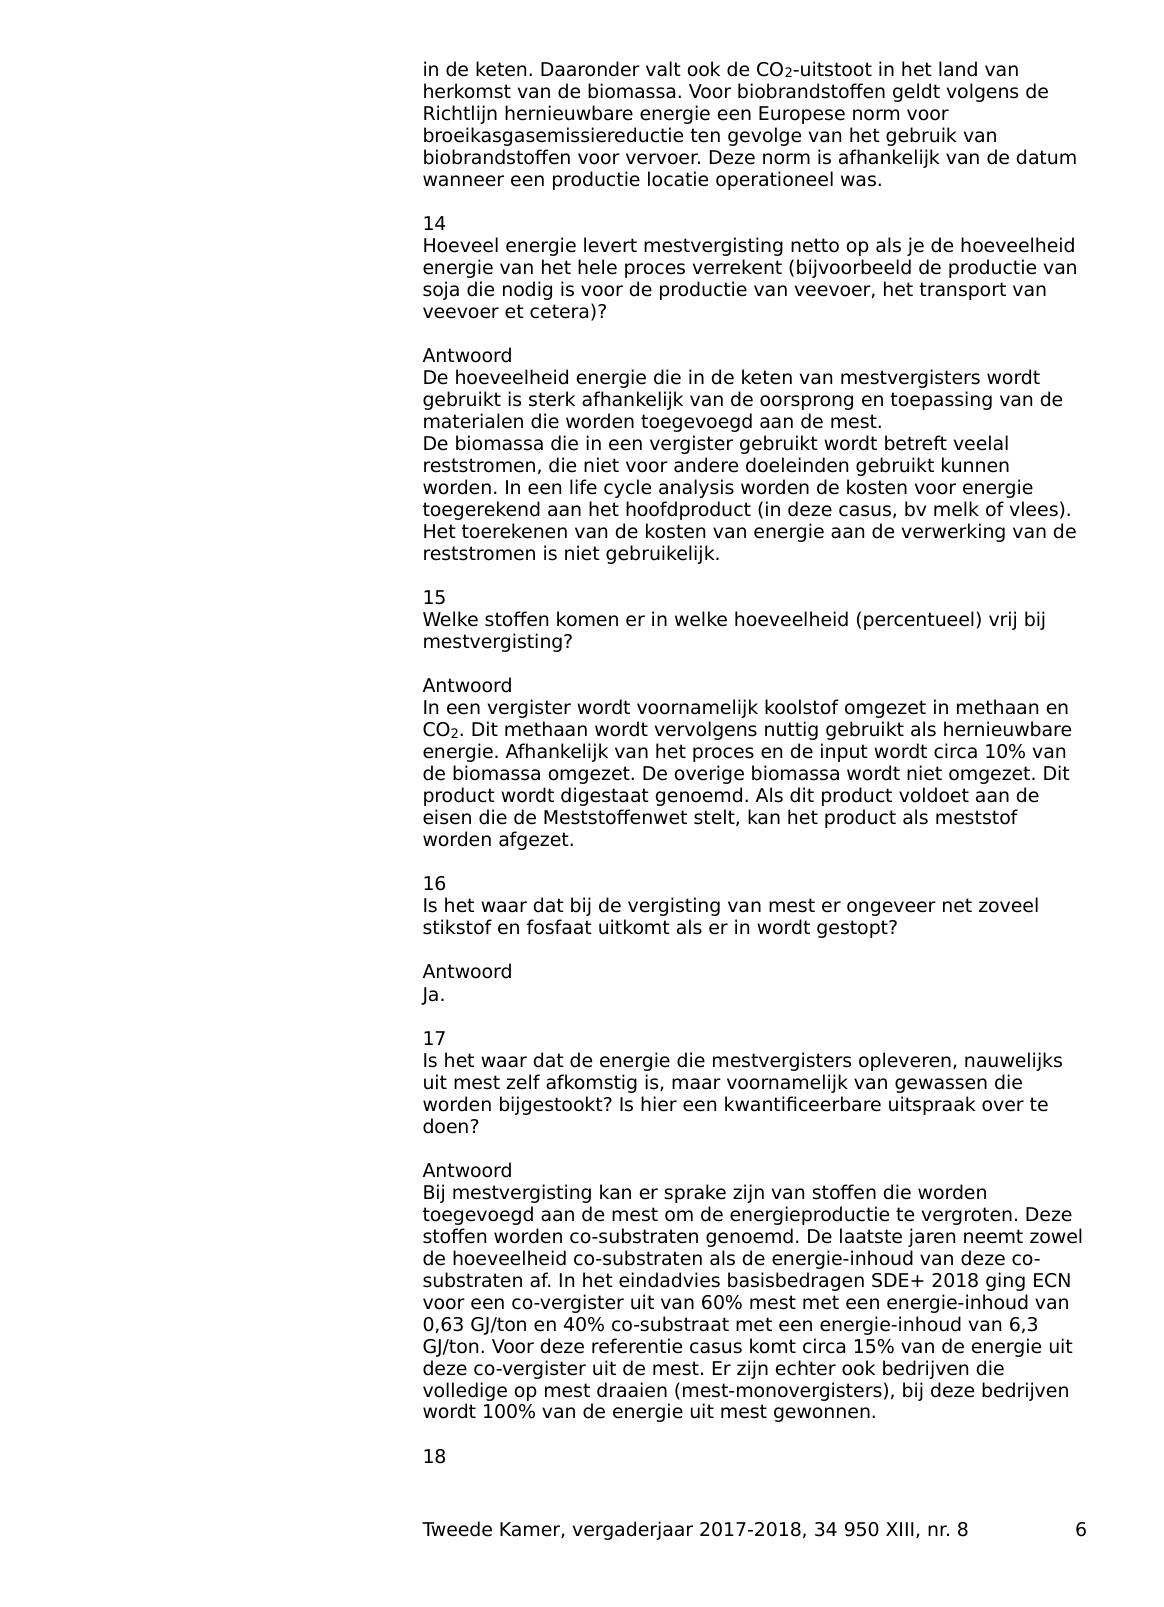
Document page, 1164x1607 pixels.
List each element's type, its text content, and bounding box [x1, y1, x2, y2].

text Hoeveel energie levert mestvergisting netto op als je de hoeveelheid energie van het hele proces verrekent (bijvoorbeeld de productie van soja die nodig is voor de productie van veevoer, het transport van veevoer et cetera)? [422, 235, 1087, 323]
text De biomassa die in een vergister gebruikt wordt betreft veelal reststromen, die niet voor andere doeleinden gebruikt kunnen worden. In een life cycle analysis worden de kosten voor energie toegerekend aan het hoofdproduct (in deze casus, bv melk of vlees). Het toerekenen van de kosten van energie aan de verwerking van de reststromen is niet gebruikelijk. [422, 433, 1087, 565]
text 18 [422, 1446, 1087, 1468]
text Is het waar dat de energie die mestvergisters opleveren, nauwelijks uit mest zelf afkomstig is, maar voornamelijk van gewassen die worden bijgestookt? Is hier een kwantificeerbare uitspraak over te doen? [422, 1049, 1087, 1137]
text Bij mestvergisting kan er sprake zijn van stoffen die worden toegevoegd aan de mest om de energieproductie te vergroten. Deze stoffen worden co-substraten genoemd. De laatste jaren neemt zowel de hoeveelheid co-substraten als de energie-inhoud van deze co-substraten af. In het eindadvies basisbedragen SDE+ 2018 ging ECN voor een co-vergister uit van 60% mest met een energie-inhoud van 0,63 GJ/ton en 40% co-substraat met een energie-inhoud van 6,3 GJ/ton. Voor deze referentie casus komt circa 15% van de energie uit deze co-vergister uit de mest. Er zijn echter ook bedrijven die volledige op mest draaien (mest-monovergisters), bij deze bedrijven wordt 100% van de energie uit mest gewonnen. [422, 1182, 1087, 1423]
text Antwoord [422, 961, 1087, 983]
text Antwoord [422, 1160, 1087, 1182]
text Antwoord [422, 675, 1087, 697]
text De hoeveelheid energie die in de keten van mestvergisters wordt gebruikt is sterk afhankelijk van de oorsprong en toepassing van de materialen die worden toegevoegd aan de mest. [422, 367, 1087, 433]
text Welke stoffen komen er in welke hoeveelheid (percentueel) vrij bij mestvergisting? [422, 609, 1087, 653]
text 15 [422, 587, 1087, 609]
text Ja. [422, 983, 1087, 1005]
text In een vergister wordt voornamelijk koolstof omgezet in methaan en CO2. Dit methaan wordt vervolgens nuttig gebruikt als hernieuwbare energie. Afhankelijk van het proces en de input wordt circa 10% van de biomassa omgezet. De overige biomassa wordt niet omgezet. Dit product wordt digestaat genoemd. Als dit product voldoet aan de eisen die de Meststoffenwet stelt, kan het product als meststof worden afgezet. [422, 697, 1087, 851]
text Is het waar dat bij de vergisting van mest er ongeveer net zoveel stikstof en fosfaat uitkomt als er in wordt gestopt? [422, 895, 1087, 939]
text 17 [422, 1028, 1087, 1049]
text in de keten. Daaronder valt ook de CO2-uitstoot in het land van herkomst van de biomassa. Voor biobrandstoffen geldt volgens de Richtlijn hernieuwbare energie een Europese norm voor broeikasgasemissiereductie ten gevolge van het gebruik van biobrandstoffen voor vervoer. Deze norm is afhankelijk van de datum wanneer een productie locatie operationeel was. [422, 59, 1087, 191]
text Antwoord [422, 345, 1087, 367]
text 14 [422, 213, 1087, 235]
text 16 [422, 873, 1087, 895]
